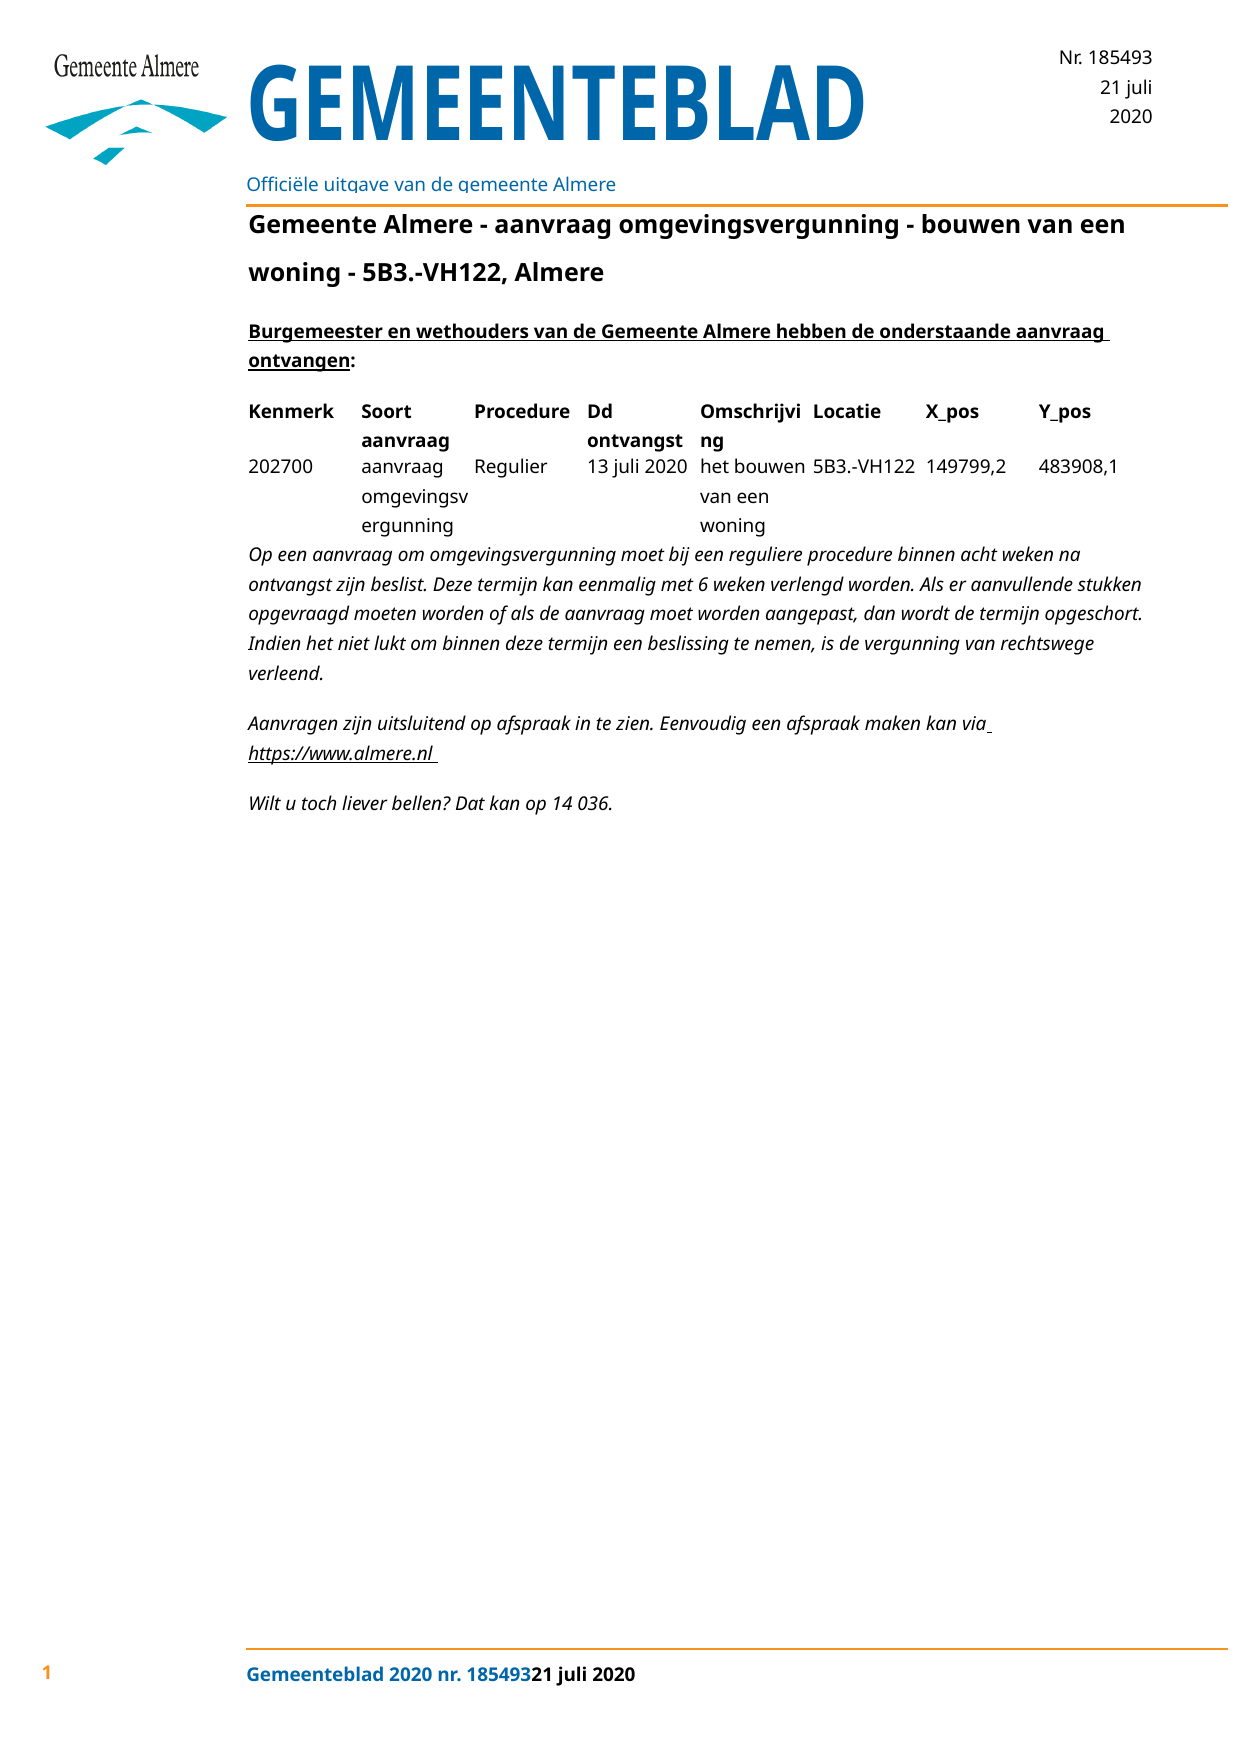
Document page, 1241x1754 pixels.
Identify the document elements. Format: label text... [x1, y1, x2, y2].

table_cell 483908,1 [1039, 453, 1152, 538]
table_cell 202700 [248, 453, 361, 538]
text Gemeente Almere - aanvraag omgevingsvergunning - bouwen van een woning - 5B3.-VH122, Almere [248, 207, 1152, 288]
text Burgemeester en wethouders van de Gemeente Almere hebben de onderstaande aanvraag ontvangen: [248, 318, 1152, 373]
table_header Y_pos [1039, 398, 1152, 453]
table_header X_pos [926, 398, 1038, 453]
table_header Kenmerk [248, 398, 361, 453]
table_cell het bouwen van een woning [700, 453, 813, 538]
table_cell 149799,2 [926, 453, 1038, 538]
table_header Omschrijving [700, 398, 813, 453]
text Op een aanvraag om omgevingsvergunning moet bij een reguliere procedure binnen acht weken na ontvangst zijn beslist. Deze termijn kan eenmalig met 6 weken verlengd worden. Als er aanvullende stukken opgevraagd moeten worden of als de aanvraag moet worden aangepast, dan wordt de termijn opgeschort. Indien het niet lukt om binnen deze termijn een beslissing te nemen, is de vergunning van rechtswege verleend. [248, 541, 1152, 686]
table_header Procedure [474, 398, 587, 453]
picture [41, 47, 231, 172]
table_header Soort aanvraag [361, 398, 474, 453]
text Aanvragen zijn uitsluitend op afspraak in te zien. Eenvoudig een afspraak maken kan via https://www.almere.nl [248, 710, 1152, 766]
text Wilt u toch liever bellen? Dat kan op 14 036. [248, 790, 1152, 816]
table_header Dd ontvangst [587, 398, 700, 453]
table_cell 13 juli 2020 [587, 453, 700, 538]
table_cell Regulier [474, 453, 587, 538]
table_cell 5B3.-VH122 [813, 453, 926, 538]
table_header Locatie [813, 398, 926, 453]
table_cell aanvraag omgevingsvergunning [361, 453, 474, 538]
